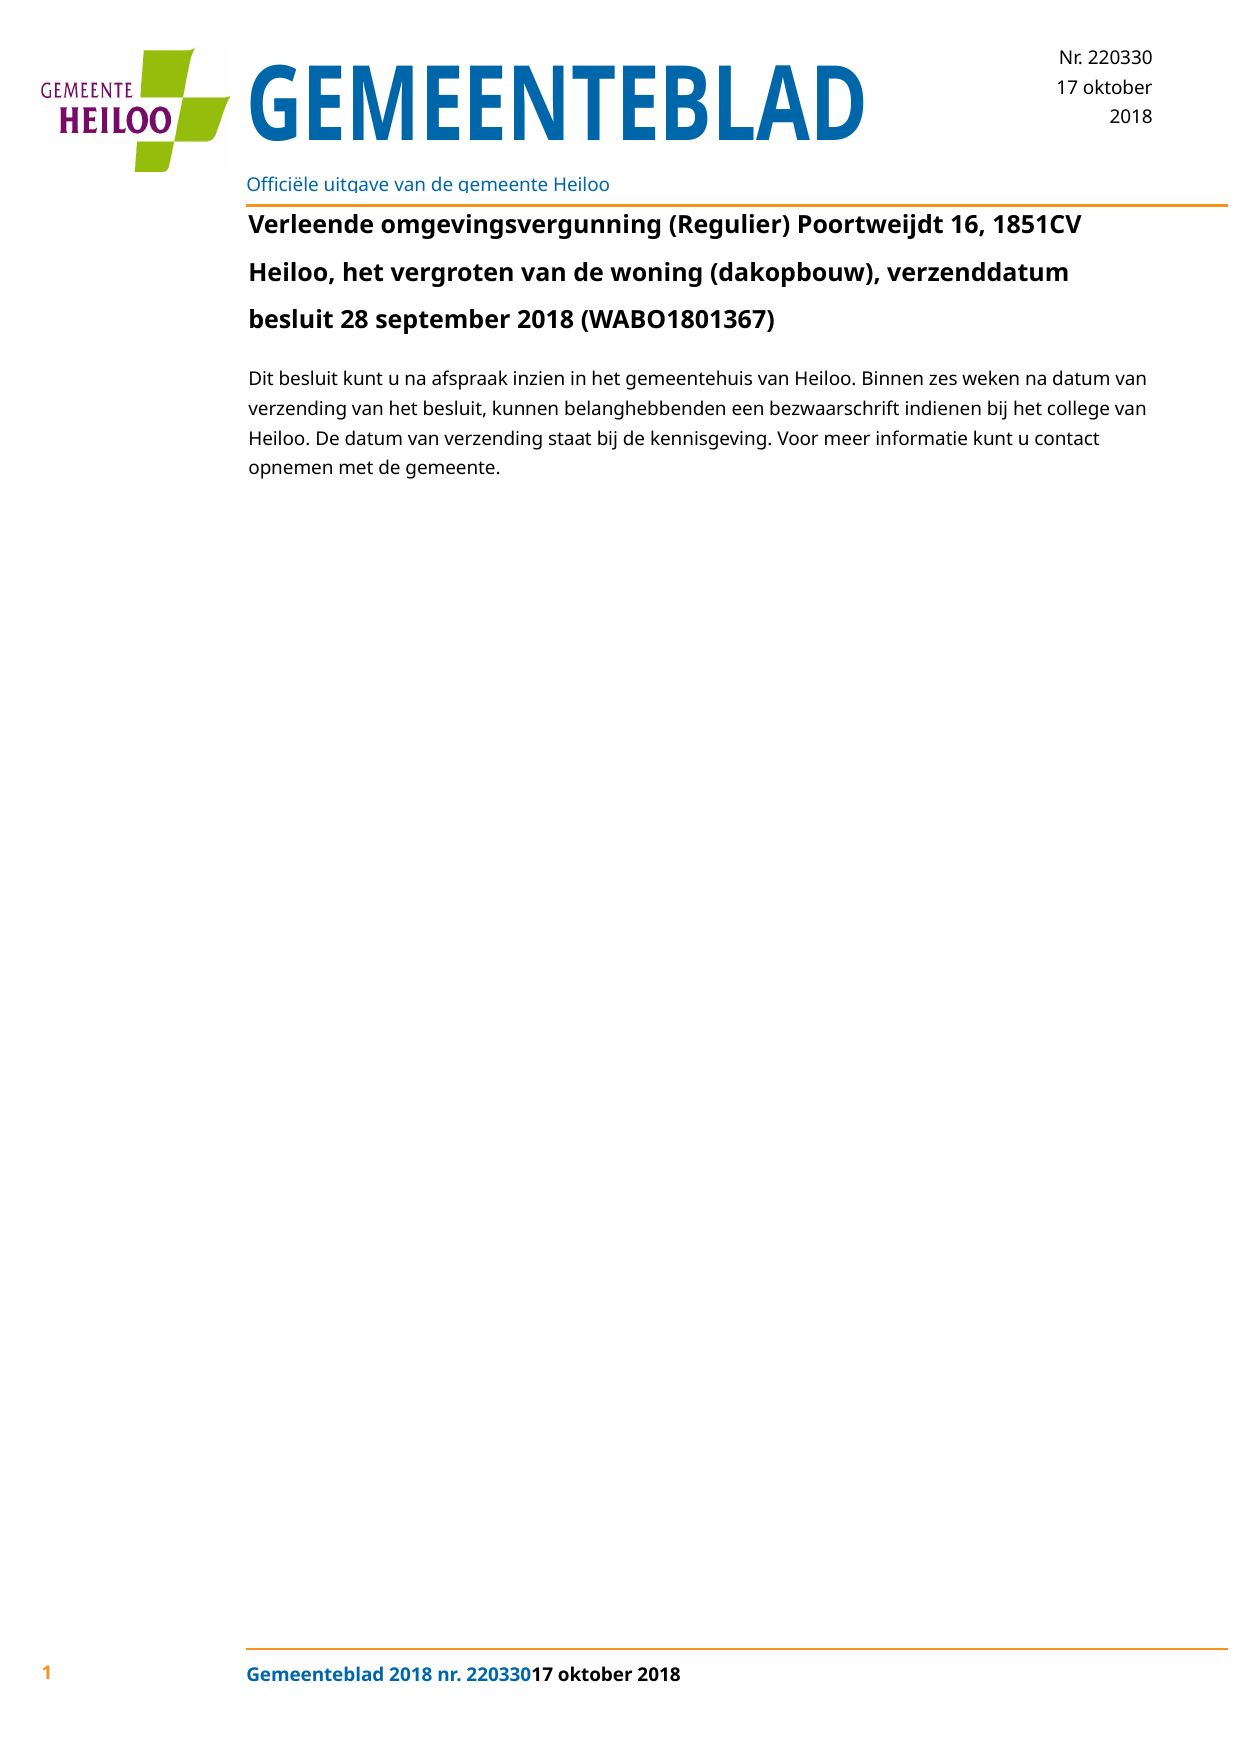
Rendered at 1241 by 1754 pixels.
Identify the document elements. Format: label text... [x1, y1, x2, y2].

picture [41, 47, 231, 172]
text Verleende omgevingsvergunning (Regulier) Poortweijdt 16, 1851CV Heiloo, het vergroten van de woning (dakopbouw), verzenddatum besluit 28 september 2018 (WABO1801367) [248, 207, 1152, 336]
text Dit besluit kunt u na afspraak inzien in het gemeentehuis van Heiloo. Binnen zes weken na datum van verzending van het besluit, kunnen belanghebbenden een bezwaarschrift indienen bij het college van Heiloo. De datum van verzending staat bij de kennisgeving. Voor meer informatie kunt u contact opnemen met de gemeente. [248, 366, 1152, 480]
